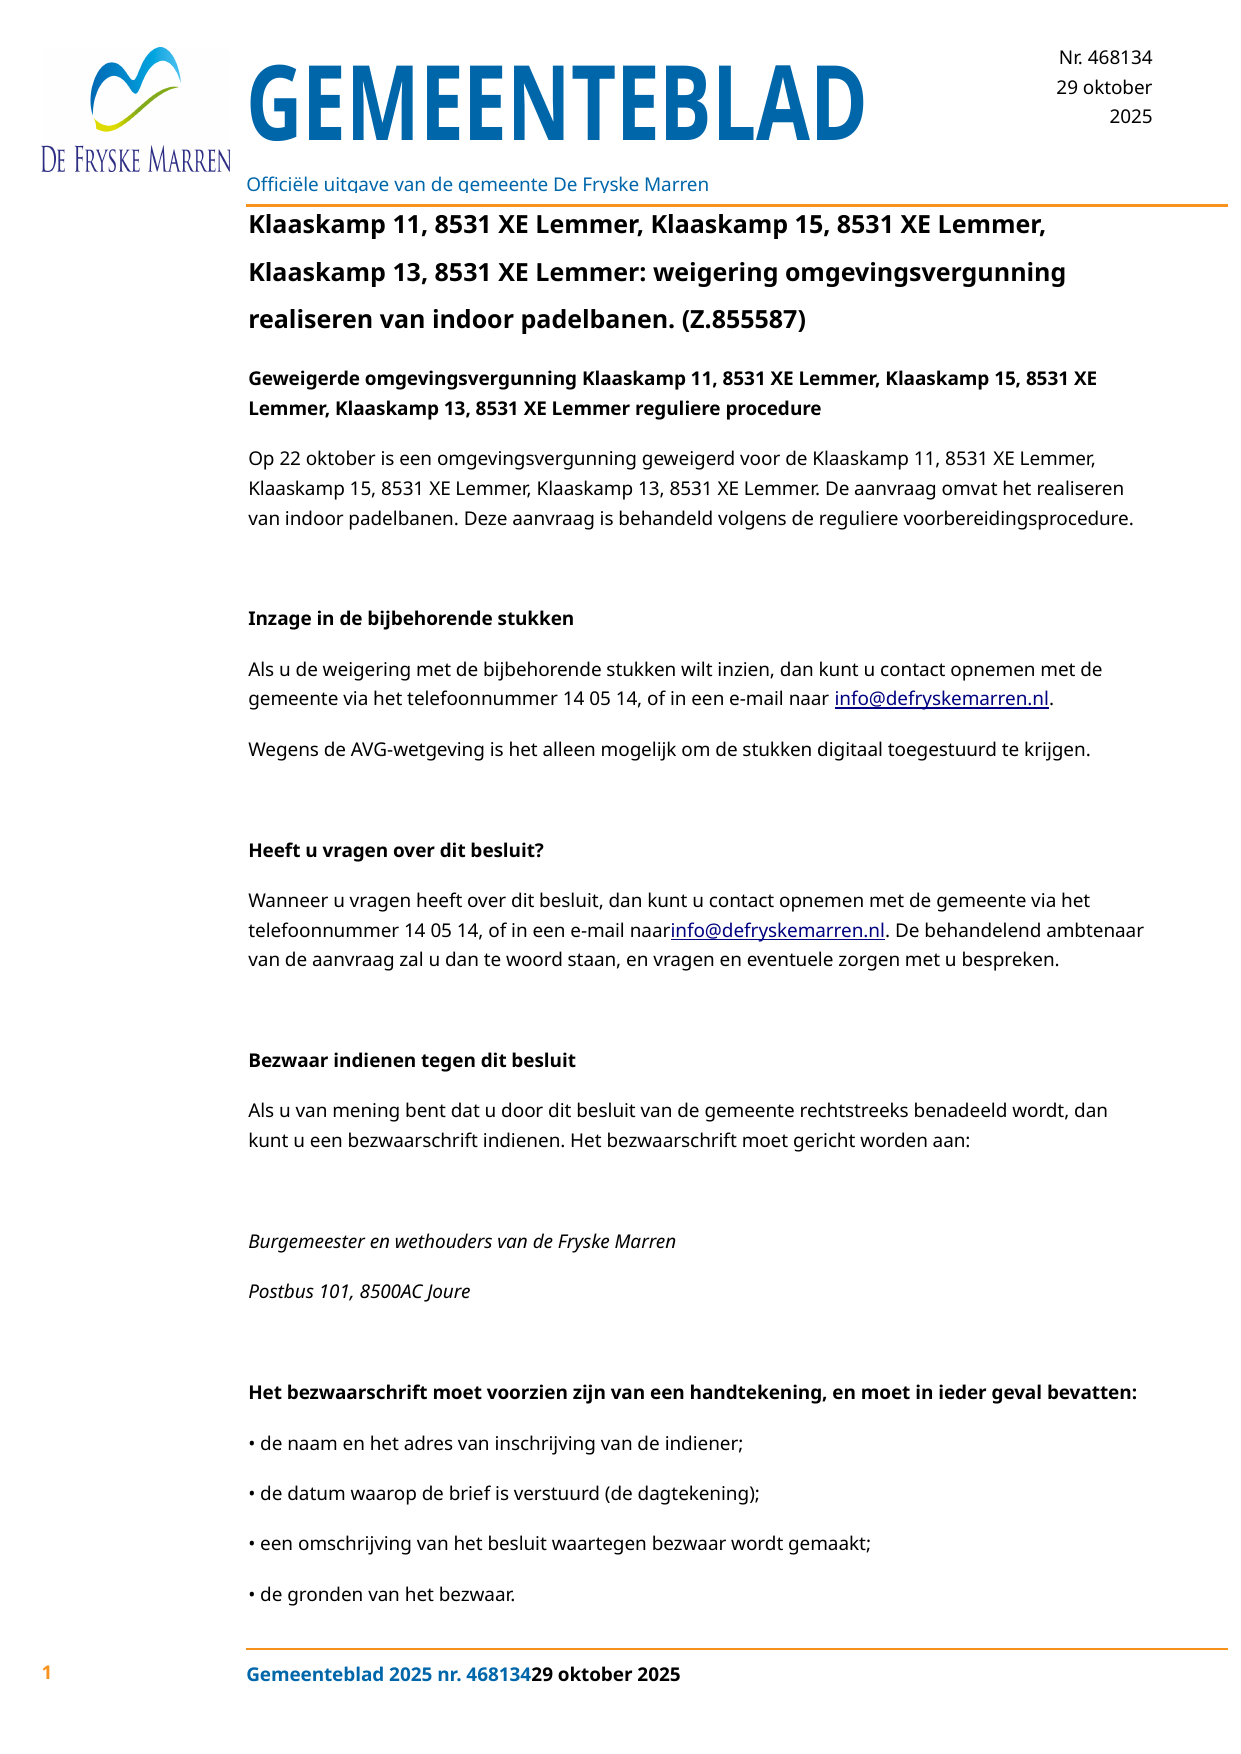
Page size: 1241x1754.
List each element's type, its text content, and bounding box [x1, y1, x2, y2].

text Als u de weigering met de bijbehorende stukken wilt inzien, dan kunt u contact opnemen met de gemeente via het telefoonnummer 14 05 14, of in een e-mail naar info@defryskemarren.nl. [248, 656, 1152, 711]
text • de datum waarop de brief is verstuurd (de dagtekening); [248, 1480, 1152, 1506]
text Klaaskamp 11, 8531 XE Lemmer, Klaaskamp 15, 8531 XE Lemmer, Klaaskamp 13, 8531 XE Lemmer: weigering omgevingsvergunning realiseren van indoor padelbanen. (Z.855587) [248, 207, 1152, 336]
text Wegens de AVG-wetgeving is het alleen mogelijk om de stukken digitaal toegestuurd te krijgen. [248, 736, 1152, 762]
text Op 22 oktober is een omgevingsvergunning geweigerd voor de Klaaskamp 11, 8531 XE Lemmer, Klaaskamp 15, 8531 XE Lemmer, Klaaskamp 13, 8531 XE Lemmer. De aanvraag omvat het realiseren van indoor padelbanen. Deze aanvraag is behandeld volgens de reguliere voorbereidingsprocedure. [248, 446, 1152, 530]
text Heeft u vragen over dit besluit? [248, 837, 1152, 862]
text • de naam en het adres van inschrijving van de indiener; [248, 1430, 1152, 1455]
text Het bezwaarschrift moet voorzien zijn van een handtekening, en moet in ieder geval bevatten: [248, 1379, 1152, 1405]
text Bezwaar indienen tegen dit besluit [248, 1047, 1152, 1073]
text Als u van mening bent dat u door dit besluit van de gemeente rechtstreeks benadeeld wordt, dan kunt u een bezwaarschrift indienen. Het bezwaarschrift moet gericht worden aan: [248, 1098, 1152, 1153]
text Inzage in de bijbehorende stukken [248, 606, 1152, 631]
text Wanneer u vragen heeft over dit besluit, dan kunt u contact opnemen met de gemeente via het telefoonnummer 14 05 14, of in een e-mail naarinfo@defryskemarren.nl. De behandelend ambtenaar van de aanvraag zal u dan te woord staan, en vragen en eventuele zorgen met u bespreken. [248, 887, 1152, 972]
text Geweigerde omgevingsvergunning Klaaskamp 11, 8531 XE Lemmer, Klaaskamp 15, 8531 XE Lemmer, Klaaskamp 13, 8531 XE Lemmer reguliere procedure [248, 366, 1152, 421]
text Postbus 101, 8500AC Joure [248, 1278, 1152, 1304]
text • de gronden van het bezwaar. [248, 1581, 1152, 1607]
picture [41, 47, 231, 172]
text Burgemeester en wethouders van de Fryske Marren [248, 1228, 1152, 1254]
text • een omschrijving van het besluit waartegen bezwaar wordt gemaakt; [248, 1531, 1152, 1556]
